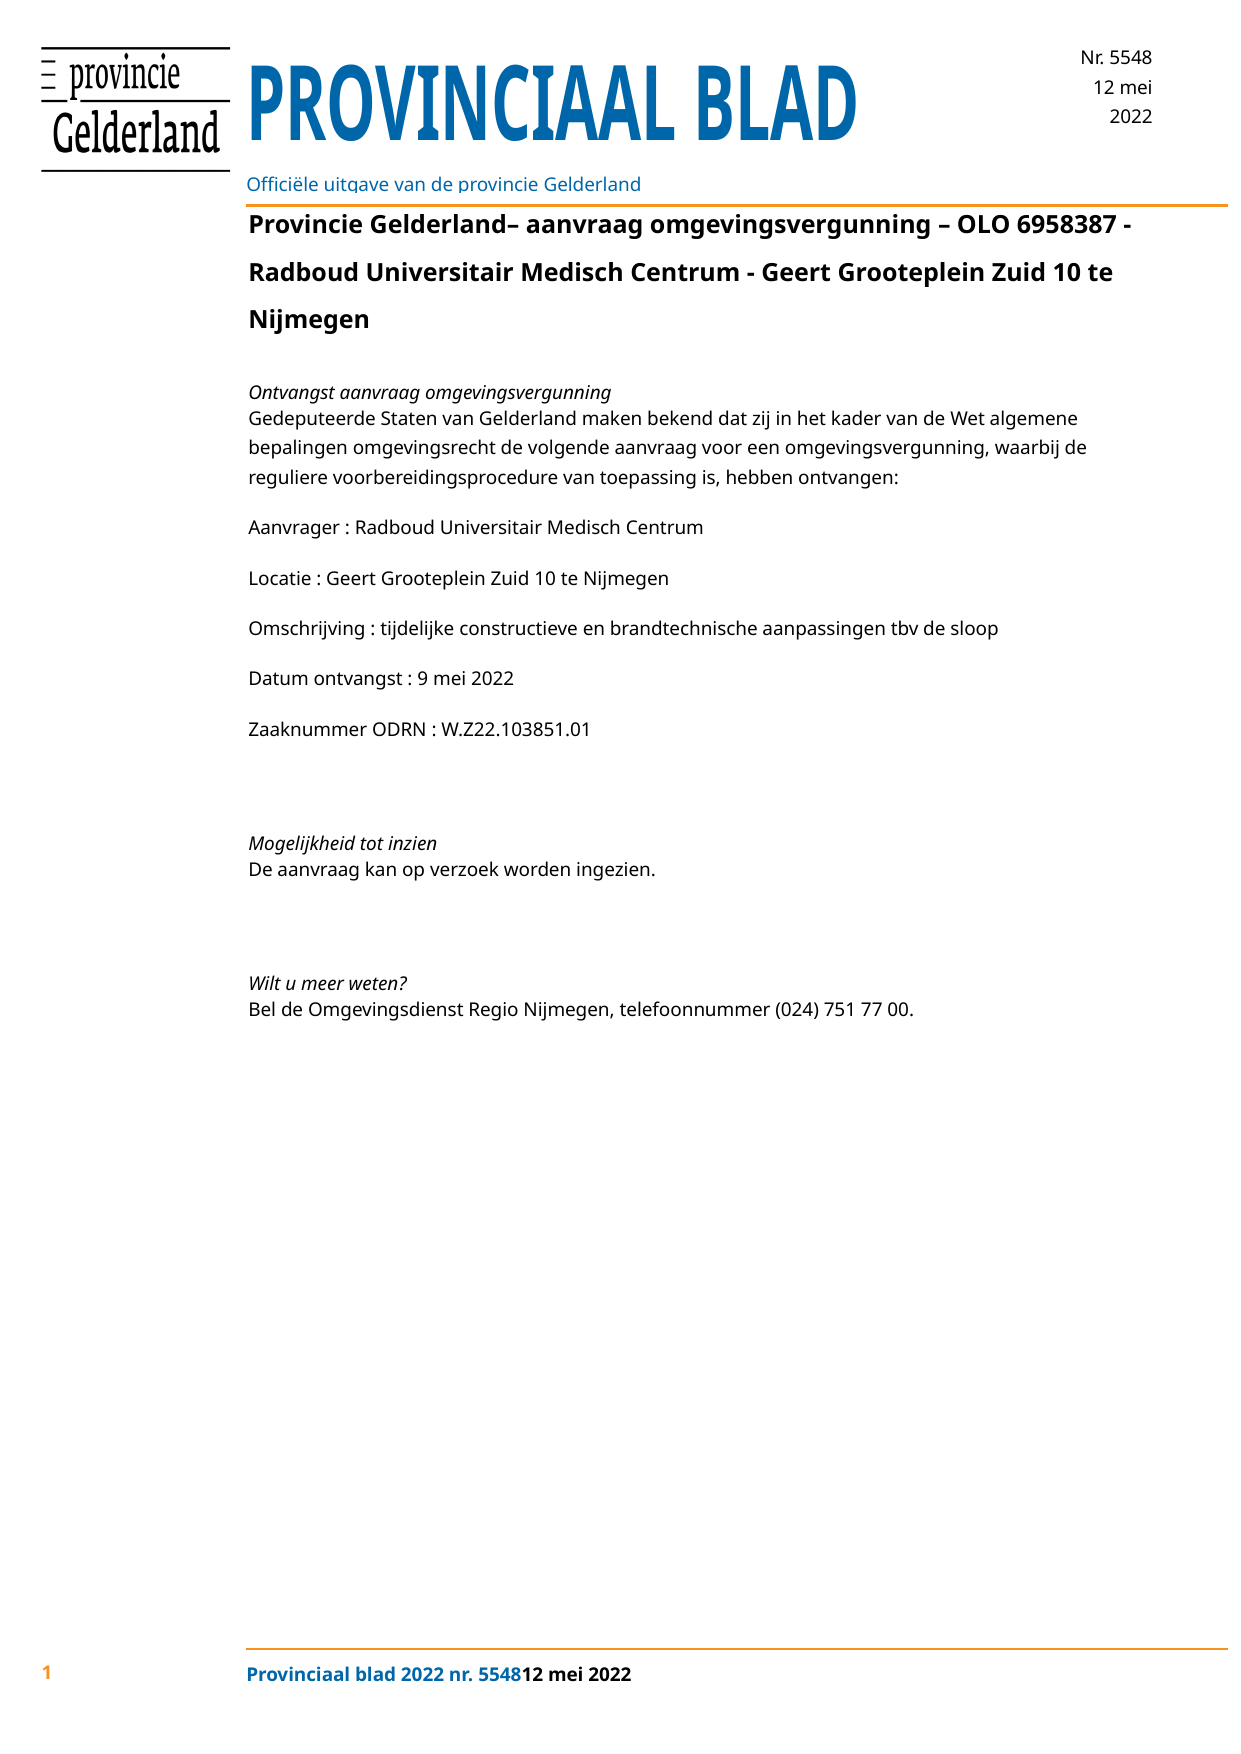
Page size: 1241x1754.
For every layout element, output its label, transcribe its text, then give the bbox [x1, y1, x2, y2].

text Aanvrager : Radboud Universitair Medisch Centrum [248, 514, 1152, 540]
text Provincie Gelderland– aanvraag omgevingsvergunning – OLO 6958387 - Radboud Universitair Medisch Centrum - Geert Grooteplein Zuid 10 te Nijmegen [248, 207, 1152, 336]
text Ontvangst aanvraag omgevingsvergunning [248, 379, 1152, 405]
text Wilt u meer weten? [248, 971, 1152, 996]
text Mogelijkheid tot inzien [248, 830, 1152, 856]
text Bel de Omgevingsdienst Regio Nijmegen, telefoonnummer (024) 751 77 00. [248, 996, 1152, 1022]
text Gedeputeerde Staten van Gelderland maken bekend dat zij in het kader van de Wet algemene bepalingen omgevingsrecht de volgende aanvraag voor een omgevingsvergunning, waarbij de reguliere voorbereidingsprocedure van toepassing is, hebben ontvangen: [248, 405, 1152, 490]
text Locatie : Geert Grooteplein Zuid 10 te Nijmegen [248, 565, 1152, 591]
text De aanvraag kan op verzoek worden ingezien. [248, 856, 1152, 882]
picture [41, 47, 231, 172]
text Omschrijving : tijdelijke constructieve en brandtechnische aanpassingen tbv de sloop [248, 615, 1152, 641]
text Datum ontvangst : 9 mei 2022 [248, 666, 1152, 691]
text Zaaknummer ODRN : W.Z22.103851.01 [248, 716, 1152, 742]
